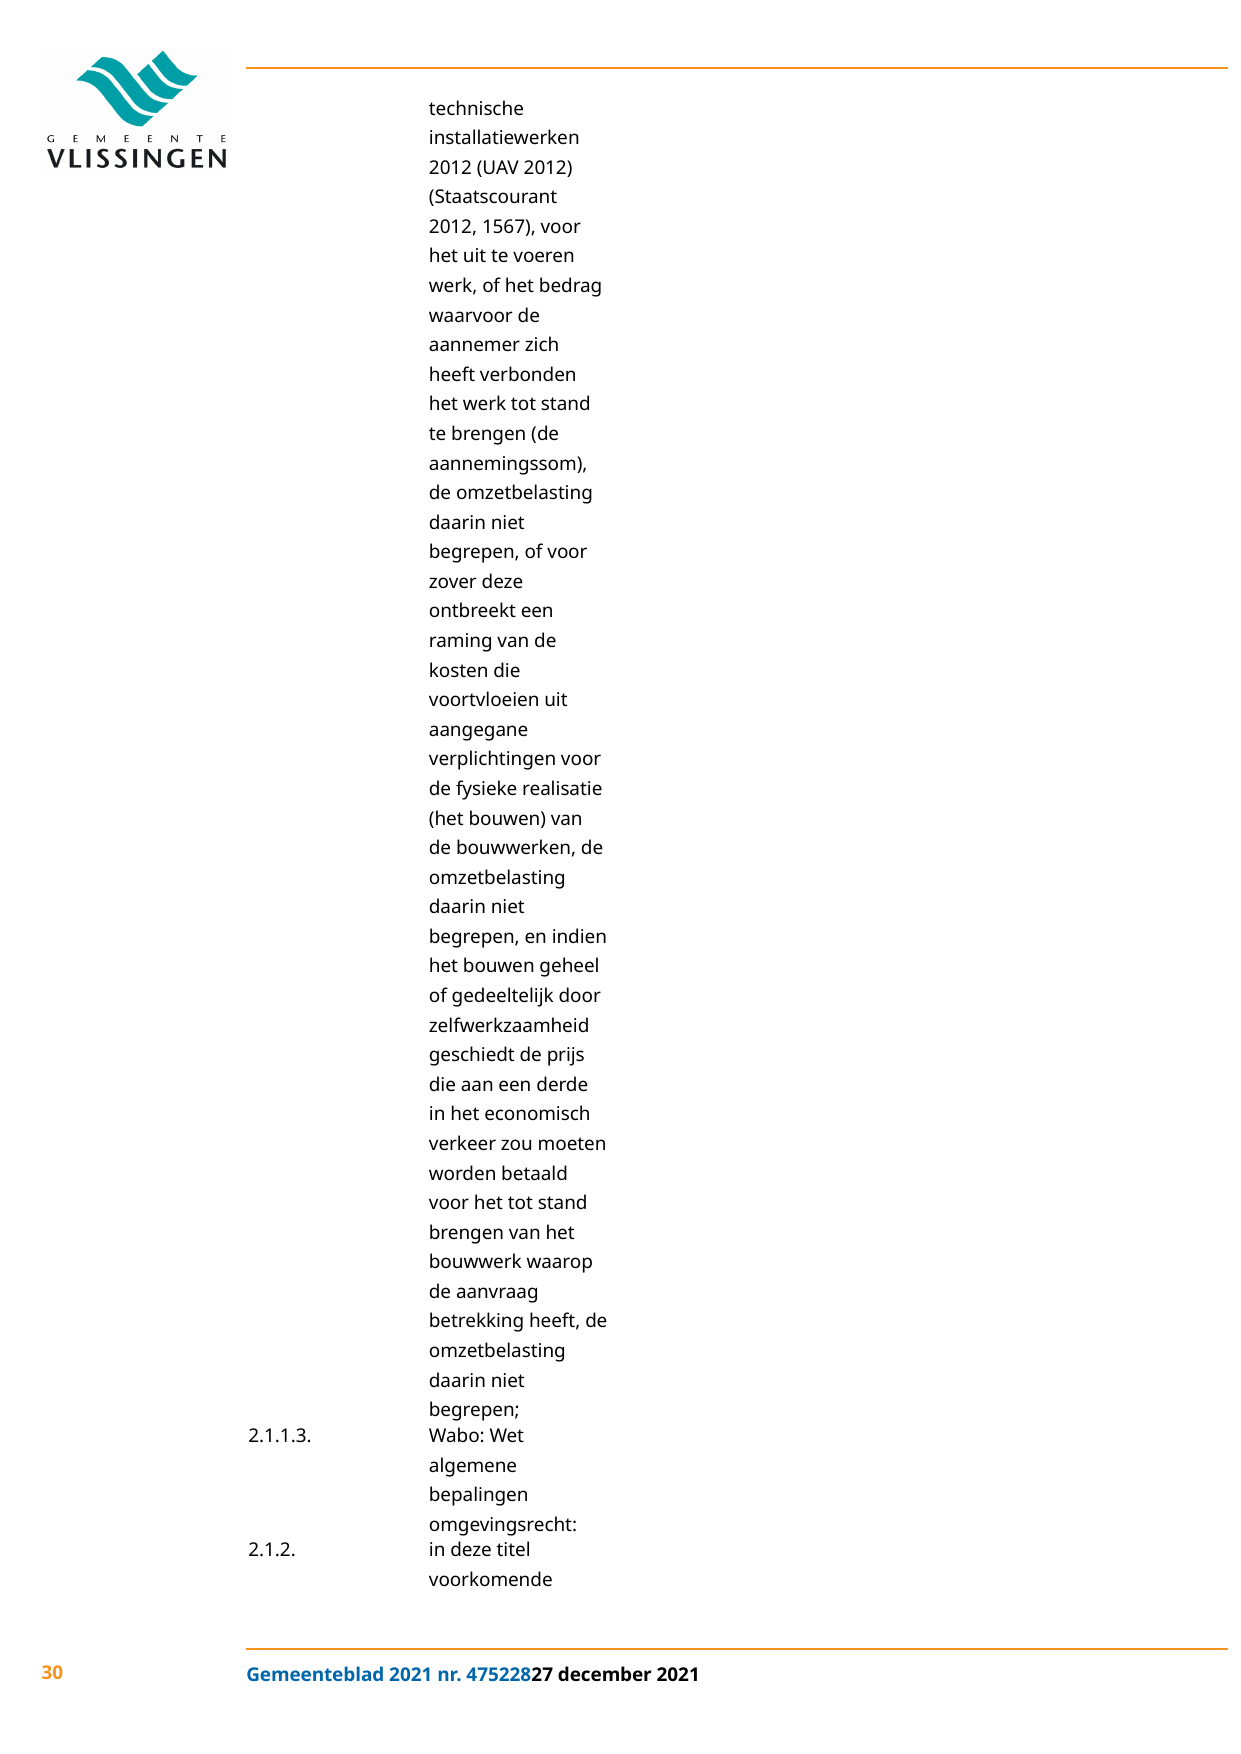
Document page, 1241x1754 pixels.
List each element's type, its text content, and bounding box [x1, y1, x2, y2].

table_cell [790, 1537, 971, 1592]
table_cell [609, 95, 790, 1422]
table_cell [971, 1422, 1152, 1537]
table_cell [248, 95, 429, 1422]
table_cell 2.1.1.3. [248, 1422, 429, 1537]
table_cell [790, 1422, 971, 1537]
table_cell [609, 1422, 790, 1537]
table_cell [790, 95, 971, 1422]
table_cell 2.1.2. [248, 1537, 429, 1592]
table_cell technische installatiewerken 2012 (UAV 2012) (Staatscourant 2012, 1567), voor het uit te voeren werk, of het bedrag waarvoor de aannemer zich heeft verbonden het werk tot stand te brengen (de aannemingssom), de omzetbelasting daarin niet begrepen, of voor zover deze ontbreekt een raming van de kosten die voortvloeien uit aangegane verplichtingen voor de fysieke realisatie (het bouwen) van de bouwwerken, de omzetbelasting daarin niet begrepen, en indien het bouwen geheel of gedeeltelijk door zelfwerkzaamheid geschiedt de prijs die aan een derde in het economisch verkeer zou moeten worden betaald voor het tot stand brengen van het bouwwerk waarop de aanvraag betrekking heeft, de omzetbelasting daarin niet begrepen; [429, 95, 609, 1422]
table_cell [971, 1537, 1152, 1592]
table_cell Wabo: Wet algemene bepalingen omgevingsrecht: [429, 1422, 609, 1537]
table_cell [609, 1537, 790, 1592]
table_cell in deze titel voorkomende [429, 1537, 609, 1592]
table_cell [971, 95, 1152, 1422]
picture [41, 47, 231, 172]
